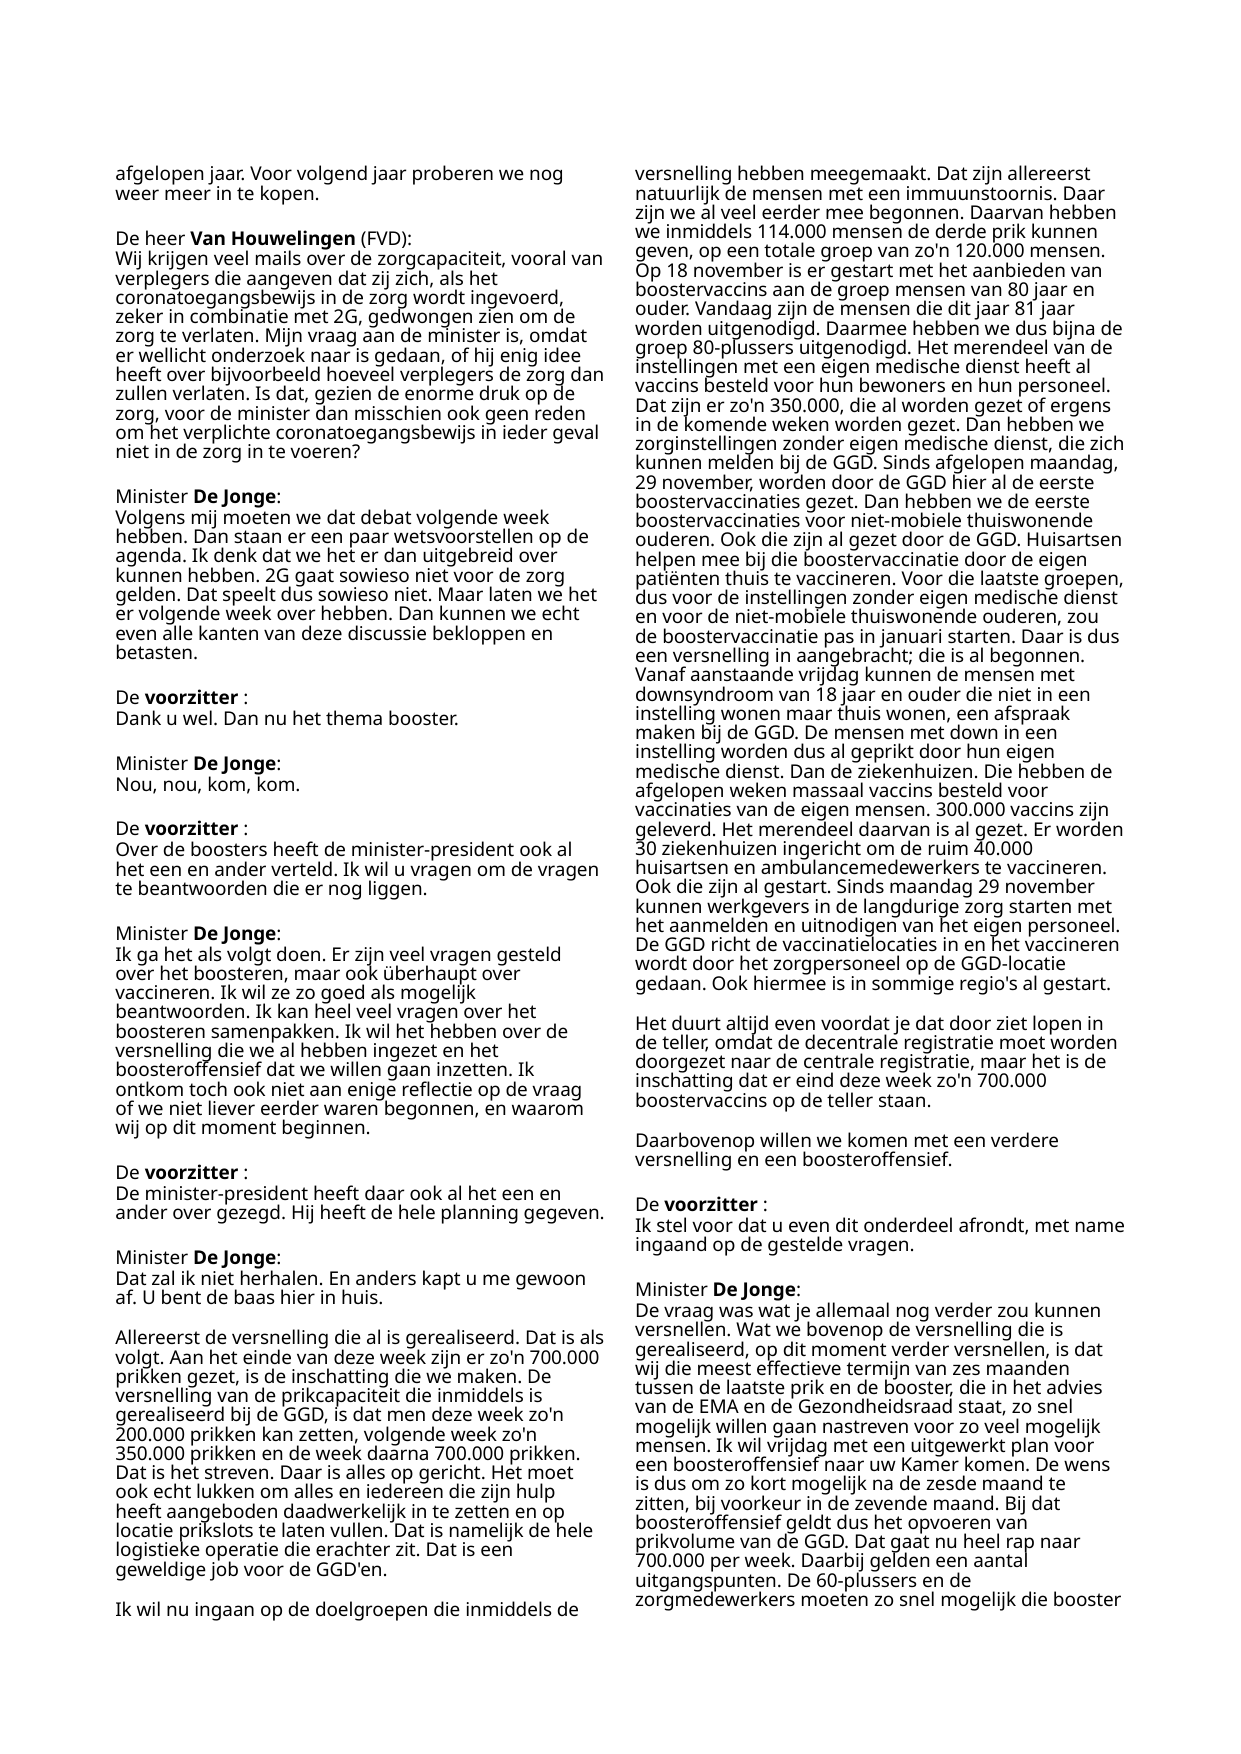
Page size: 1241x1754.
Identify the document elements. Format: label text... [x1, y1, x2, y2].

text De voorzitter : [115, 684, 605, 710]
text De minister-president heeft daar ook al het een en ander over gezegd. Hij heeft de hele planning gegeven. [115, 1185, 605, 1223]
text Ik ga het als volgt doen. Er zijn veel vragen gesteld over het boosteren, maar ook überhaupt over vaccineren. Ik wil ze zo goed als mogelijk beantwoorden. Ik kan heel veel vragen over het boosteren samenpakken. Ik wil het hebben over de versnelling die we al hebben ingezet en het boosteroffensief dat we willen gaan inzetten. Ik ontkom toch ook niet aan enige reflectie op de vraag of we niet liever eerder waren begonnen, en waarom wij op dit moment beginnen. [115, 946, 605, 1138]
text De vraag was wat je allemaal nog verder zou kunnen versnellen. Wat we bovenop de versnelling die is gerealiseerd, op dit moment verder versnellen, is dat wij die meest effectieve termijn van zes maanden tussen de laatste prik en de booster, die in het advies van de EMA en de Gezondheidsraad staat, zo snel mogelijk willen gaan nastreven voor zo veel mogelijk mensen. Ik wil vrijdag met een uitgewerkt plan voor een boosteroffensief naar uw Kamer komen. De wens is dus om zo kort mogelijk na de zesde maand te zitten, bij voorkeur in de zevende maand. Bij dat boosteroffensief geldt dus het opvoeren van prikvolume van de GGD. Dat gaat nu heel rap naar 700.000 per week. Daarbij gelden een aantal uitgangspunten. De 60-plussers en de zorgmedewerkers moeten zo snel mogelijk die booster [635, 1302, 1125, 1610]
text Volgens mij moeten we dat debat volgende week hebben. Dan staan er een paar wetsvoorstellen op de agenda. Ik denk dat we het er dan uitgebreid over kunnen hebben. 2G gaat sowieso niet voor de zorg gelden. Dat speelt dus sowieso niet. Maar laten we het er volgende week over hebben. Dan kunnen we echt even alle kanten van deze discussie bekloppen en betasten. [115, 509, 605, 663]
text Minister De Jonge: [635, 1276, 1125, 1302]
text Minister De Jonge: [115, 750, 605, 776]
text Ik stel voor dat u even dit onderdeel afrondt, met name ingaand op de gestelde vragen. [635, 1217, 1125, 1255]
text De heer Van Houwelingen (FVD): [115, 225, 605, 250]
text Ik wil nu ingaan op de doelgroepen die inmiddels de [115, 1601, 605, 1620]
text Minister De Jonge: [115, 483, 605, 509]
text Allereerst de versnelling die al is gerealiseerd. Dat is als volgt. Aan het einde van deze week zijn er zo'n 700.000 prikken gezet, is de inschatting die we maken. De versnelling van de prikcapaciteit die inmiddels is gerealiseerd bij de GGD, is dat men deze week zo'n 200.000 prikken kan zetten, volgende week zo'n 350.000 prikken en de week daarna 700.000 prikken. Dat is het streven. Daar is alles op gericht. Het moet ook echt lukken om alles en iedereen die zijn hulp heeft aangeboden daadwerkelijk in te zetten en op locatie prikslots te laten vullen. Dat is namelijk de hele logistieke operatie die erachter zit. Dat is een geweldige job voor de GGD'en. [115, 1329, 605, 1580]
text Over de boosters heeft de minister-president ook al het een en ander verteld. Ik wil u vragen om de vragen te beantwoorden die er nog liggen. [115, 841, 605, 899]
text Het duurt altijd even voordat je dat door ziet lopen in de teller, omdat de decentrale registratie moet worden doorgezet naar de centrale registratie, maar het is de inschatting dat er eind deze week zo'n 700.000 boostervaccins op de teller staan. [635, 1015, 1125, 1111]
text De voorzitter : [115, 1159, 605, 1185]
text Dank u wel. Dan nu het thema booster. [115, 710, 605, 729]
text afgelopen jaar. Voor volgend jaar proberen we nog weer meer in te kopen. [115, 165, 605, 204]
text Daarbovenop willen we komen met een verdere versnelling en een boosteroffensief. [635, 1132, 1125, 1170]
text versnelling hebben meegemaakt. Dat zijn allereerst natuurlijk de mensen met een immuunstoornis. Daar zijn we al veel eerder mee begonnen. Daarvan hebben we inmiddels 114.000 mensen de derde prik kunnen geven, op een totale groep van zo'n 120.000 mensen. Op 18 november is er gestart met het aanbieden van boostervaccins aan de groep mensen van 80 jaar en ouder. Vandaag zijn de mensen die dit jaar 81 jaar worden uitgenodigd. Daarmee hebben we dus bijna de groep 80-plussers uitgenodigd. Het merendeel van de instellingen met een eigen medische dienst heeft al vaccins besteld voor hun bewoners en hun personeel. Dat zijn er zo'n 350.000, die al worden gezet of ergens in de komende weken worden gezet. Dan hebben we zorginstellingen zonder eigen medische dienst, die zich kunnen melden bij de GGD. Sinds afgelopen maandag, 29 november, worden door de GGD hier al de eerste boostervaccinaties gezet. Dan hebben we de eerste boostervaccinaties voor niet-mobiele thuiswonende ouderen. Ook die zijn al gezet door de GGD. Huisartsen helpen mee bij die boostervaccinatie door de eigen patiënten thuis te vaccineren. Voor die laatste groepen, dus voor de instellingen zonder eigen medische dienst en voor de niet-mobiele thuiswonende ouderen, zou de boostervaccinatie pas in januari starten. Daar is dus een versnelling in aangebracht; die is al begonnen. Vanaf aanstaande vrijdag kunnen de mensen met downsyndroom van 18 jaar en ouder die niet in een instelling wonen maar thuis wonen, een afspraak maken bij de GGD. De mensen met down in een instelling worden dus al geprikt door hun eigen medische dienst. Dan de ziekenhuizen. Die hebben de afgelopen weken massaal vaccins besteld voor vaccinaties van de eigen mensen. 300.000 vaccins zijn geleverd. Het merendeel daarvan is al gezet. Er worden 30 ziekenhuizen ingericht om de ruim 40.000 huisartsen en ambulancemedewerkers te vaccineren. Ook die zijn al gestart. Sinds maandag 29 november kunnen werkgevers in de langdurige zorg starten met het aanmelden en uitnodigen van het eigen personeel. De GGD richt de vaccinatielocaties in en het vaccineren wordt door het zorgpersoneel op de GGD-locatie gedaan. Ook hiermee is in sommige regio's al gestart. [635, 165, 1125, 994]
text De voorzitter : [115, 816, 605, 841]
text Minister De Jonge: [115, 1244, 605, 1270]
text Minister De Jonge: [115, 920, 605, 946]
text Dat zal ik niet herhalen. En anders kapt u me gewoon af. U bent de baas hier in huis. [115, 1270, 605, 1309]
text De voorzitter : [635, 1191, 1125, 1217]
text Wij krijgen veel mails over de zorgcapaciteit, vooral van verplegers die aangeven dat zij zich, als het coronatoegangsbewijs in de zorg wordt ingevoerd, zeker in combinatie met 2G, gedwongen zien om de zorg te verlaten. Mijn vraag aan de minister is, omdat er wellicht onderzoek naar is gedaan, of hij enig idee heeft over bijvoorbeeld hoeveel verplegers de zorg dan zullen verlaten. Is dat, gezien de enorme druk op de zorg, voor de minister dan misschien ook geen reden om het verplichte coronatoegangsbewijs in ieder geval niet in de zorg in te voeren? [115, 250, 605, 462]
text Nou, nou, kom, kom. [115, 776, 605, 795]
